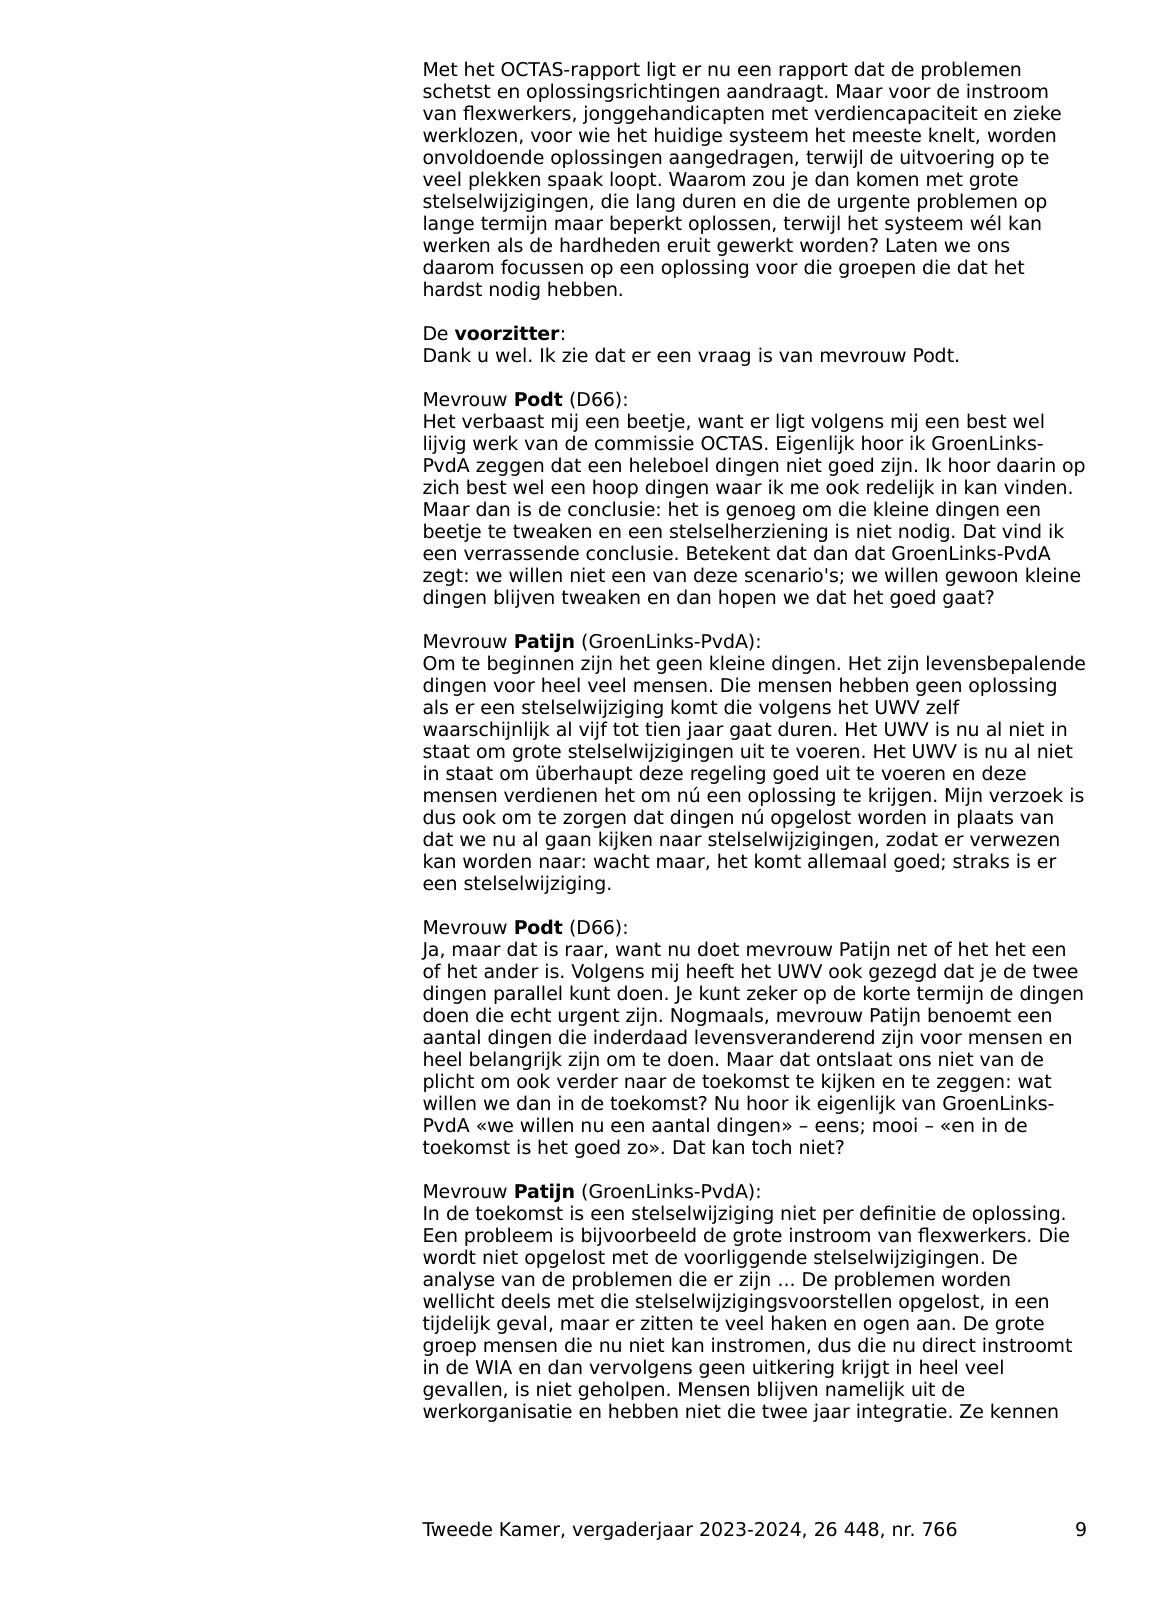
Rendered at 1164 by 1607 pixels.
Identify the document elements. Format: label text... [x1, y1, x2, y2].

text Om te beginnen zijn het geen kleine dingen. Het zijn levensbepalende dingen voor heel veel mensen. Die mensen hebben geen oplossing als er een stelselwijziging komt die volgens het UWV zelf waarschijnlijk al vijf tot tien jaar gaat duren. Het UWV is nu al niet in staat om grote stelselwijzigingen uit te voeren. Het UWV is nu al niet in staat om überhaupt deze regeling goed uit te voeren en deze mensen verdienen het om nú een oplossing te krijgen. Mijn verzoek is dus ook om te zorgen dat dingen nú opgelost worden in plaats van dat we nu al gaan kijken naar stelselwijzigingen, zodat er verwezen kan worden naar: wacht maar, het komt allemaal goed; straks is er een stelselwijziging. [422, 653, 1087, 895]
text Het verbaast mij een beetje, want er ligt volgens mij een best wel lijvig werk van de commissie OCTAS. Eigenlijk hoor ik GroenLinks-PvdA zeggen dat een heleboel dingen niet goed zijn. Ik hoor daarin op zich best wel een hoop dingen waar ik me ook redelijk in kan vinden. Maar dan is de conclusie: het is genoeg om die kleine dingen een beetje te tweaken en een stelselherziening is niet nodig. Dat vind ik een verrassende conclusie. Betekent dat dan dat GroenLinks-PvdA zegt: we willen niet een van deze scenario's; we willen gewoon kleine dingen blijven tweaken en dan hopen we dat het goed gaat? [422, 411, 1087, 609]
text Dank u wel. Ik zie dat er een vraag is van mevrouw Podt. [422, 345, 1087, 367]
text Mevrouw Podt (D66): [422, 389, 1087, 411]
text In de toekomst is een stelselwijziging niet per definitie de oplossing. Een probleem is bijvoorbeeld de grote instroom van flexwerkers. Die wordt niet opgelost met de voorliggende stelselwijzigingen. De analyse van de problemen die er zijn ... De problemen worden wellicht deels met die stelselwijzigingsvoorstellen opgelost, in een tijdelijk geval, maar er zitten te veel haken en ogen aan. De grote groep mensen die nu niet kan instromen, dus die nu direct instroomt in de WIA en dan vervolgens geen uitkering krijgt in heel veel gevallen, is niet geholpen. Mensen blijven namelijk uit de werkorganisatie en hebben niet die twee jaar integratie. Ze kennen [422, 1203, 1087, 1423]
text Mevrouw Patijn (GroenLinks-PvdA): [422, 1181, 1087, 1203]
text Ja, maar dat is raar, want nu doet mevrouw Patijn net of het het een of het ander is. Volgens mij heeft het UWV ook gezegd dat je de twee dingen parallel kunt doen. Je kunt zeker op de korte termijn de dingen doen die echt urgent zijn. Nogmaals, mevrouw Patijn benoemt een aantal dingen die inderdaad levensveranderend zijn voor mensen en heel belangrijk zijn om te doen. Maar dat ontslaat ons niet van de plicht om ook verder naar de toekomst te kijken en te zeggen: wat willen we dan in de toekomst? Nu hoor ik eigenlijk van GroenLinks-PvdA «we willen nu een aantal dingen» – eens; mooi – «en in de toekomst is het goed zo». Dat kan toch niet? [422, 939, 1087, 1159]
text Mevrouw Patijn (GroenLinks-PvdA): [422, 631, 1087, 653]
text Mevrouw Podt (D66): [422, 917, 1087, 939]
text Met het OCTAS-rapport ligt er nu een rapport dat de problemen schetst en oplossingsrichtingen aandraagt. Maar voor de instroom van flexwerkers, jonggehandicapten met verdiencapaciteit en zieke werklozen, voor wie het huidige systeem het meeste knelt, worden onvoldoende oplossingen aangedragen, terwijl de uitvoering op te veel plekken spaak loopt. Waarom zou je dan komen met grote stelselwijzigingen, die lang duren en die de urgente problemen op lange termijn maar beperkt oplossen, terwijl het systeem wél kan werken als de hardheden eruit gewerkt worden? Laten we ons daarom focussen op een oplossing voor die groepen die dat het hardst nodig hebben. [422, 59, 1087, 301]
text De voorzitter: [422, 323, 1087, 345]
